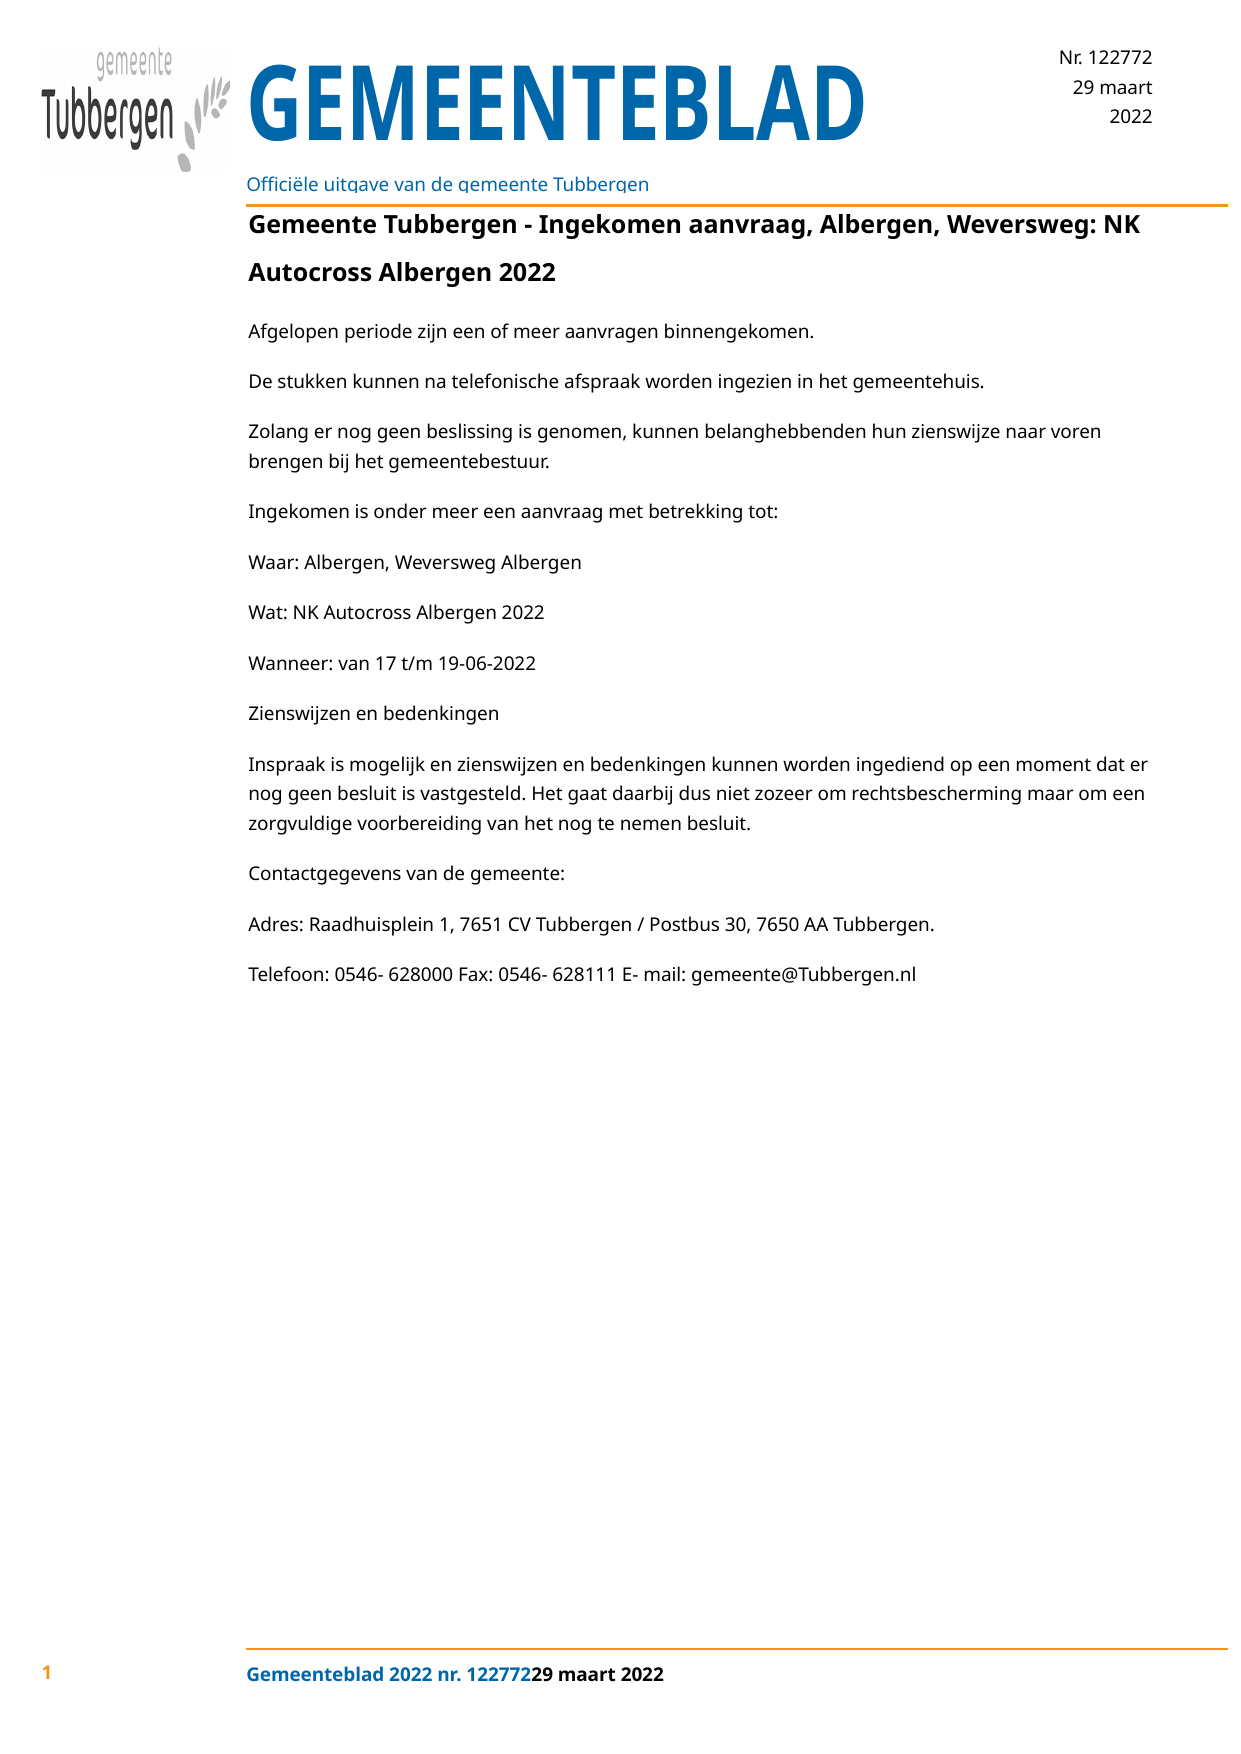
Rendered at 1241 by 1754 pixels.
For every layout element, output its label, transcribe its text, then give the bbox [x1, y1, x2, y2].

text Wanneer: van 17 t/m 19-06-2022 [248, 650, 1152, 676]
text Afgelopen periode zijn een of meer aanvragen binnengekomen. [248, 318, 1152, 344]
text De stukken kunnen na telefonische afspraak worden ingezien in het gemeentehuis. [248, 368, 1152, 394]
picture [41, 47, 231, 172]
text Wat: NK Autocross Albergen 2022 [248, 599, 1152, 625]
text Adres: Raadhuisplein 1, 7651 CV Tubbergen / Postbus 30, 7650 AA Tubbergen. [248, 911, 1152, 937]
text Contactgegevens van de gemeente: [248, 860, 1152, 886]
text Ingekomen is onder meer een aanvraag met betrekking tot: [248, 499, 1152, 524]
text Gemeente Tubbergen - Ingekomen aanvraag, Albergen, Weversweg: NK Autocross Albergen 2022 [248, 207, 1152, 288]
text Inspraak is mogelijk en zienswijzen en bedenkingen kunnen worden ingediend op een moment dat er nog geen besluit is vastgesteld. Het gaat daarbij dus niet zozeer om rechtsbescherming maar om een zorgvuldige voorbereiding van het nog te nemen besluit. [248, 751, 1152, 836]
text Zienswijzen en bedenkingen [248, 700, 1152, 726]
text Waar: Albergen, Weversweg Albergen [248, 549, 1152, 575]
text Zolang er nog geen beslissing is genomen, kunnen belanghebbenden hun zienswijze naar voren brengen bij het gemeentebestuur. [248, 419, 1152, 474]
text Telefoon: 0546- 628000 Fax: 0546- 628111 E- mail: gemeente@Tubbergen.nl [248, 961, 1152, 987]
